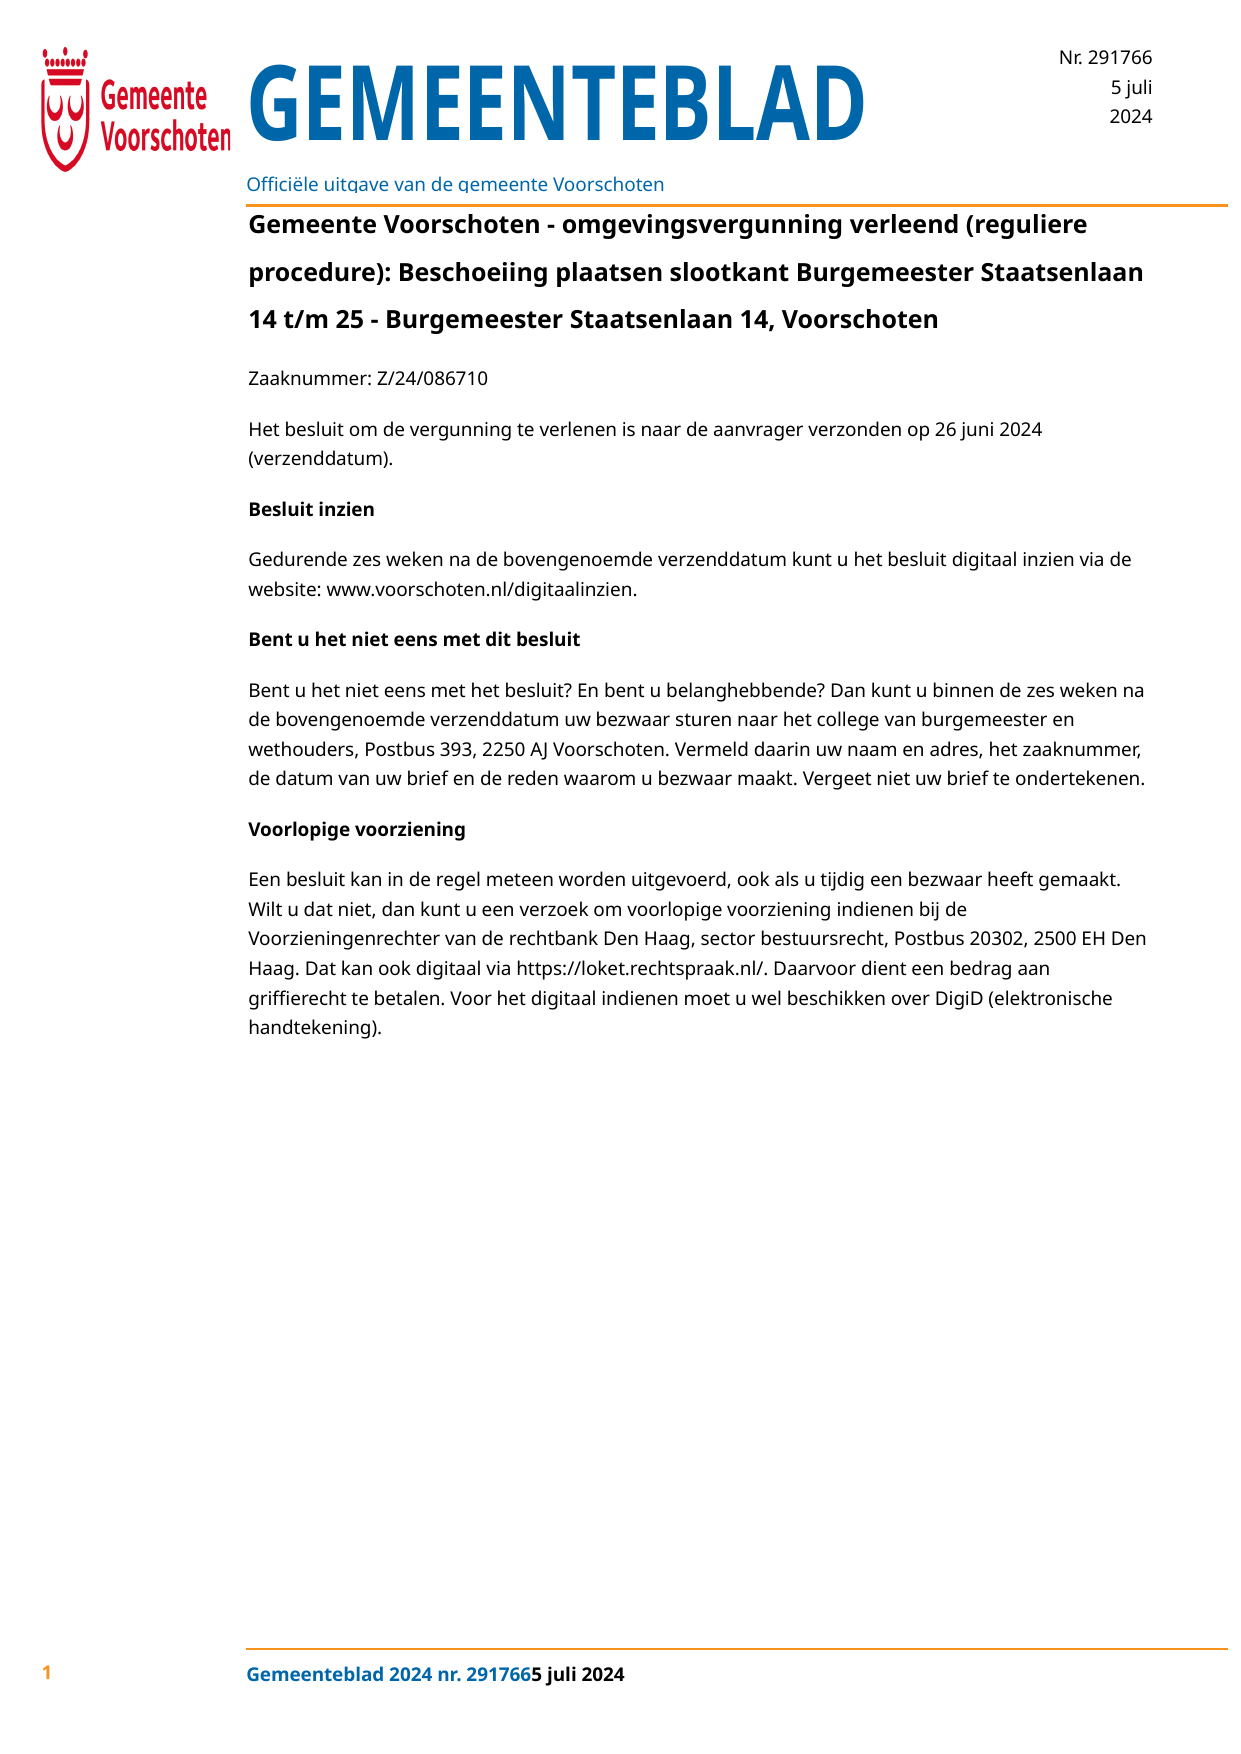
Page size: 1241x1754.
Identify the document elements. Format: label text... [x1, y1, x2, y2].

text Bent u het niet eens met het besluit? En bent u belanghebbende? Dan kunt u binnen de zes weken na de bovengenoemde verzenddatum uw bezwaar sturen naar het college van burgemeester en wethouders, Postbus 393, 2250 AJ Voorschoten. Vermeld daarin uw naam en adres, het zaaknummer, de datum van uw brief en de reden waarom u bezwaar maakt. Vergeet niet uw brief te ondertekenen. [248, 677, 1152, 791]
text Zaaknummer: Z/24/086710 [248, 366, 1152, 391]
picture [41, 47, 231, 172]
text Het besluit om de vergunning te verlenen is naar de aanvrager verzonden op 26 juni 2024 (verzenddatum). [248, 416, 1152, 471]
text Voorlopige voorziening [248, 816, 1152, 842]
text Besluit inzien [248, 496, 1152, 522]
text Gedurende zes weken na de bovengenoemde verzenddatum kunt u het besluit digitaal inzien via de website: www.voorschoten.nl/digitaalinzien. [248, 546, 1152, 602]
text Een besluit kan in de regel meteen worden uitgevoerd, ook als u tijdig een bezwaar heeft gemaakt. Wilt u dat niet, dan kunt u een verzoek om voorlopige voorziening indienen bij de Voorzieningenrechter van de rechtbank Den Haag, sector bestuursrecht, Postbus 20302, 2500 EH Den Haag. Dat kan ook digitaal via https://loket.rechtspraak.nl/. Daarvoor dient een bedrag aan griffierecht te betalen. Voor het digitaal indienen moet u wel beschikken over DigiD (elektronische handtekening). [248, 866, 1152, 1040]
text Bent u het niet eens met dit besluit [248, 626, 1152, 652]
text Gemeente Voorschoten - omgevingsvergunning verleend (reguliere procedure): Beschoeiing plaatsen slootkant Burgemeester Staatsenlaan 14 t/m 25 - Burgemeester Staatsenlaan 14, Voorschoten [248, 207, 1152, 336]
